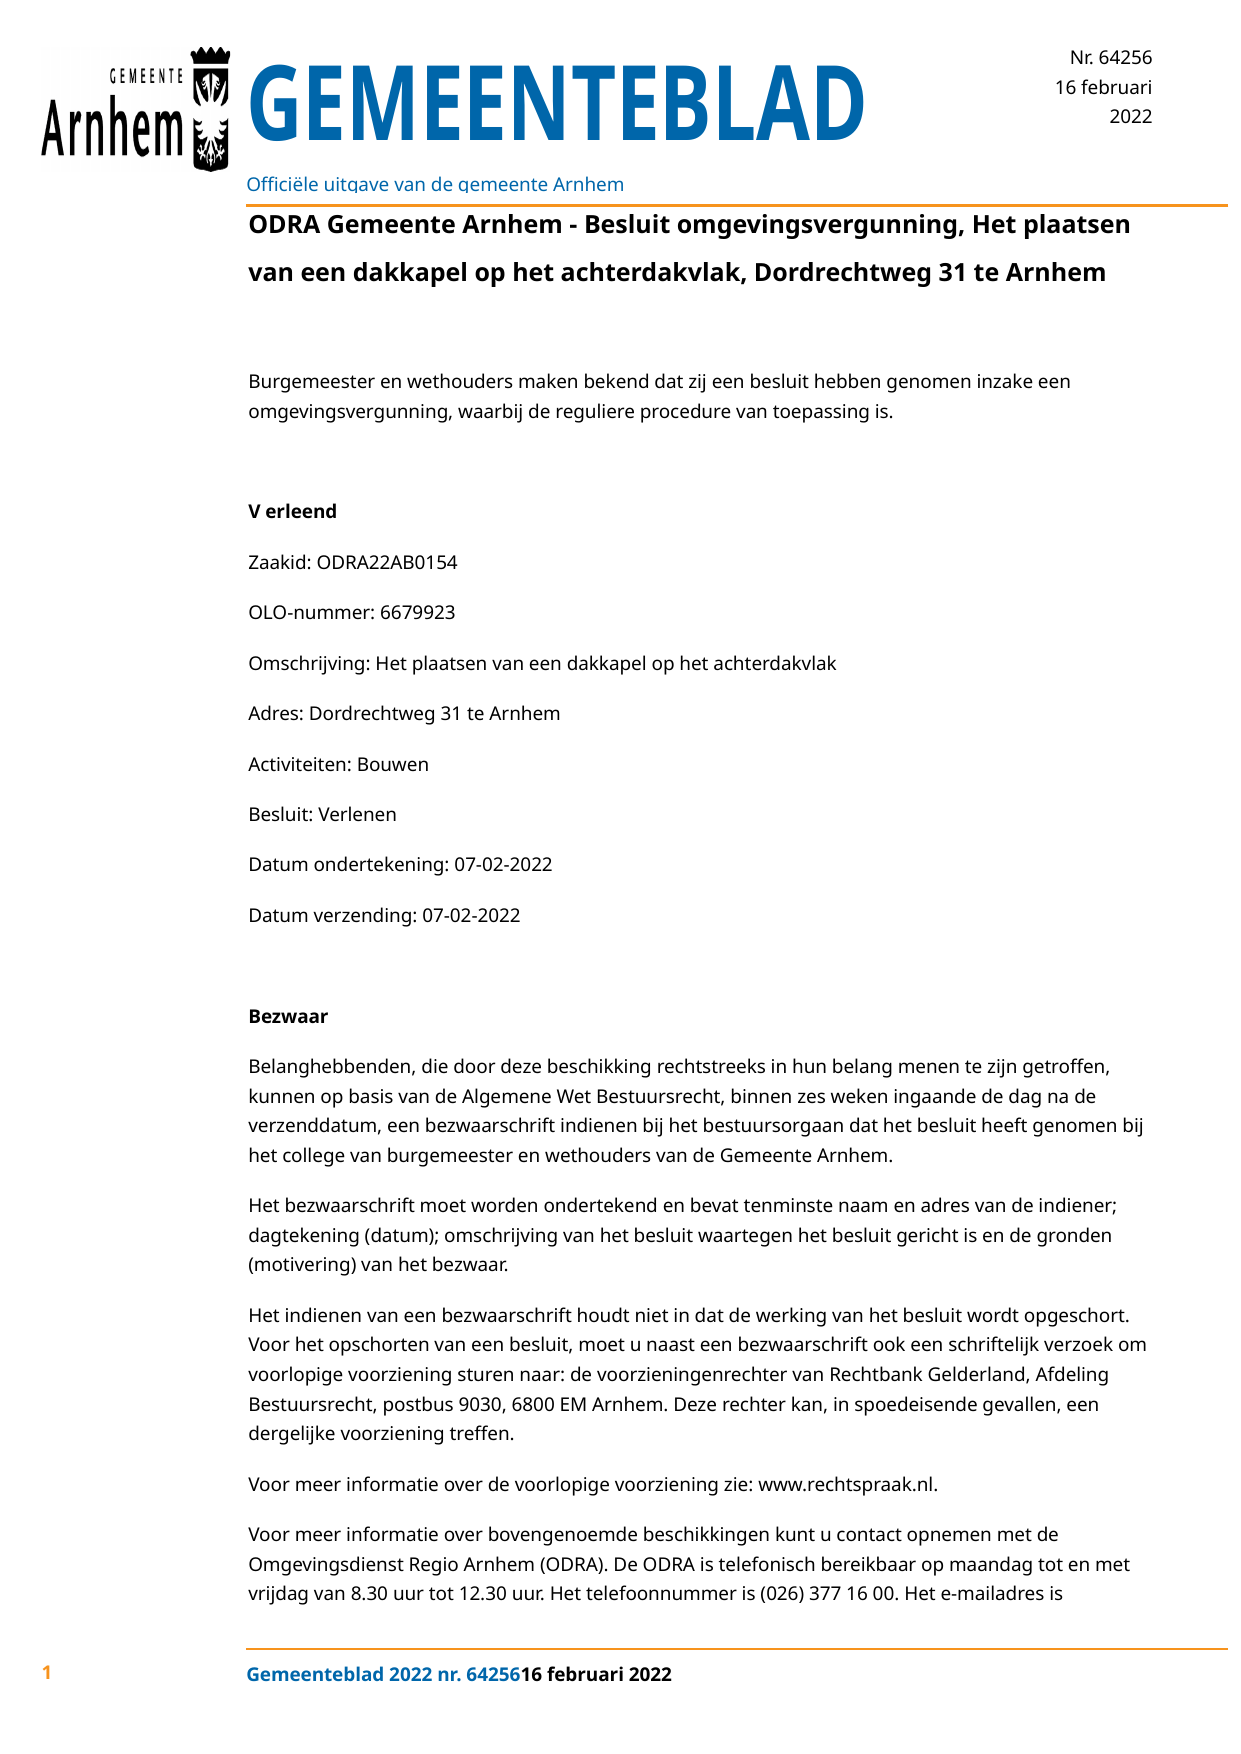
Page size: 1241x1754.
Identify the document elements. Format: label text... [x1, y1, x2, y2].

text Het bezwaarschrift moet worden ondertekend en bevat tenminste naam en adres van de indiener; dagtekening (datum); omschrijving van het besluit waartegen het besluit gericht is en de gronden (motivering) van het bezwaar. [248, 1192, 1152, 1277]
text Voor meer informatie over de voorlopige voorziening zie: www.rechtspraak.nl. [248, 1471, 1152, 1497]
text OLO-nummer: 6679923 [248, 599, 1152, 625]
text Omschrijving: Het plaatsen van een dakkapel op het achterdakvlak [248, 650, 1152, 676]
text Bezwaar [248, 1003, 1152, 1029]
text Burgemeester en wethouders maken bekend dat zij een besluit hebben genomen inzake een omgevingsvergunning, waarbij de reguliere procedure van toepassing is. [248, 368, 1152, 424]
text Zaakid: ODRA22AB0154 [248, 549, 1152, 575]
text Datum verzending: 07-02-2022 [248, 902, 1152, 928]
text Datum ondertekening: 07-02-2022 [248, 852, 1152, 877]
text V erleend [248, 499, 1152, 524]
text Belanghebbenden, die door deze beschikking rechtstreeks in hun belang menen te zijn getroffen, kunnen op basis van de Algemene Wet Bestuursrecht, binnen zes weken ingaande de dag na de verzenddatum, een bezwaarschrift indienen bij het bestuursorgaan dat het besluit heeft genomen bij het college van burgemeester en wethouders van de Gemeente Arnhem. [248, 1053, 1152, 1168]
text Het indienen van een bezwaarschrift houdt niet in dat de werking van het besluit wordt opgeschort. Voor het opschorten van een besluit, moet u naast een bezwaarschrift ook een schriftelijk verzoek om voorlopige voorziening sturen naar: de voorzieningenrechter van Rechtbank Gelderland, Afdeling Bestuursrecht, postbus 9030, 6800 EM Arnhem. Deze rechter kan, in spoedeisende gevallen, een dergelijke voorziening treffen. [248, 1302, 1152, 1446]
text Activiteiten: Bouwen [248, 751, 1152, 777]
text Besluit: Verlenen [248, 801, 1152, 827]
text Voor meer informatie over bovengenoemde beschikkingen kunt u contact opnemen met de Omgevingsdienst Regio Arnhem (ODRA). De ODRA is telefonisch bereikbaar op maandag tot en met vrijdag van 8.30 uur tot 12.30 uur. Het telefoonnummer is (026) 377 16 00. Het e-mailadres is [248, 1521, 1152, 1606]
picture [41, 47, 231, 172]
text ODRA Gemeente Arnhem - Besluit omgevingsvergunning, Het plaatsen van een dakkapel op het achterdakvlak, Dordrechtweg 31 te Arnhem [248, 207, 1152, 288]
text Adres: Dordrechtweg 31 te Arnhem [248, 700, 1152, 726]
